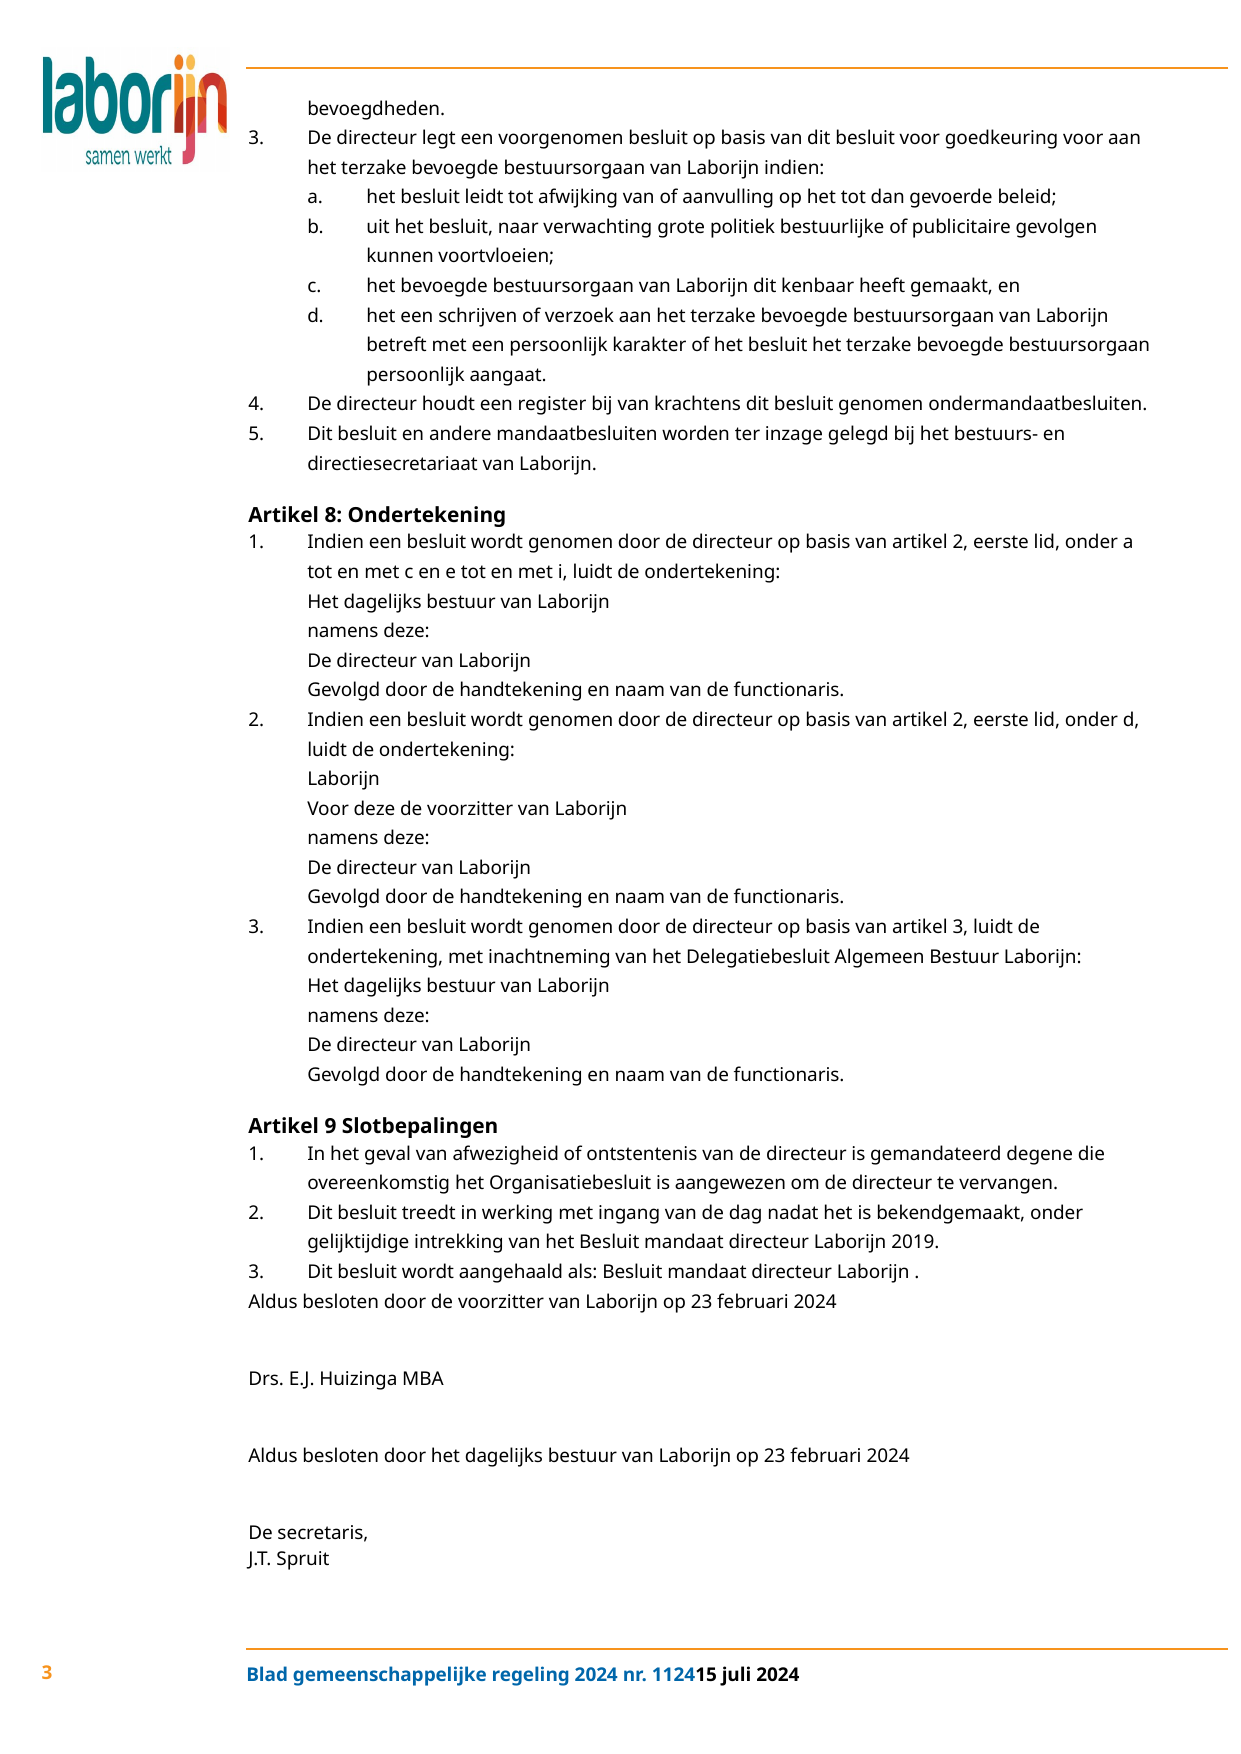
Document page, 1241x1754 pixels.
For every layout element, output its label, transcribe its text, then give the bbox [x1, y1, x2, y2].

list De directeur van Laborijn [248, 647, 1152, 673]
list In het geval van afwezigheid of ontstentenis van de directeur is gemandateerd degene die overeenkomstig het Organisatiebesluit is aangewezen om de directeur te vervangen. [248, 1140, 1152, 1195]
list De directeur van Laborijn [248, 854, 1152, 880]
list namens deze: [248, 1002, 1152, 1028]
list Indien een besluit wordt genomen door de directeur op basis van artikel 2, eerste lid, onder d, luidt de ondertekening: [248, 706, 1152, 761]
list Gevolgd door de handtekening en naam van de functionaris. [248, 677, 1152, 702]
list De directeur houdt een register bij van krachtens dit besluit genomen ondermandaatbesluiten. [248, 391, 1152, 416]
list Dit besluit treedt in werking met ingang van de dag nadat het is bekendgemaakt, onder gelijktijdige intrekking van het Besluit mandaat directeur Laborijn 2019. [248, 1199, 1152, 1254]
text J.T. Spruit [248, 1545, 1152, 1571]
list namens deze: [248, 617, 1152, 643]
picture [41, 47, 231, 172]
list Indien een besluit wordt genomen door de directeur op basis van artikel 3, luidt de ondertekening, met inachtneming van het Delegatiebesluit Algemeen Bestuur Laborijn: [248, 913, 1152, 968]
list Gevolgd door de handtekening en naam van de functionaris. [248, 884, 1152, 909]
list Laborijn [248, 765, 1152, 791]
text Artikel 9 Slotbepalingen [248, 1112, 1152, 1140]
text De secretaris, [248, 1519, 1152, 1545]
list Dit besluit en andere mandaatbesluiten worden ter inzage gelegd bij het bestuurs- en directiesecretariaat van Laborijn. [248, 420, 1152, 476]
text Artikel 8: Ondertekening [248, 500, 1152, 529]
list het een schrijven of verzoek aan het terzake bevoegde bestuursorgaan van Laborijn betreft met een persoonlijk karakter of het besluit het terzake bevoegde bestuursorgaan persoonlijk aangaat. [307, 302, 1152, 387]
text Aldus besloten door het dagelijks bestuur van Laborijn op 23 februari 2024 [248, 1442, 1152, 1468]
list Indien een besluit wordt genomen door de directeur op basis van artikel 2, eerste lid, onder a tot en met c en e tot en met i, luidt de ondertekening: [248, 529, 1152, 584]
list Gevolgd door de handtekening en naam van de functionaris. [248, 1061, 1152, 1087]
list bevoegdheden. [248, 95, 1152, 121]
list De directeur legt een voorgenomen besluit op basis van dit besluit voor goedkeuring voor aan het terzake bevoegde bestuursorgaan van Laborijn indien: [248, 124, 1152, 180]
text Aldus besloten door de voorzitter van Laborijn op 23 februari 2024 [248, 1288, 1152, 1314]
text Drs. E.J. Huizinga MBA [248, 1365, 1152, 1391]
list het bevoegde bestuursorgaan van Laborijn dit kenbaar heeft gemaakt, en [307, 272, 1152, 298]
list Het dagelijks bestuur van Laborijn [248, 588, 1152, 613]
list Het dagelijks bestuur van Laborijn [248, 972, 1152, 998]
list het besluit leidt tot afwijking van of aanvulling op het tot dan gevoerde beleid; [307, 183, 1152, 209]
list Voor deze de voorzitter van Laborijn [248, 795, 1152, 821]
list namens deze: [248, 824, 1152, 850]
list Dit besluit wordt aangehaald als: Besluit mandaat directeur Laborijn . [248, 1258, 1152, 1284]
list De directeur van Laborijn [248, 1032, 1152, 1057]
list uit het besluit, naar verwachting grote politiek bestuurlijke of publicitaire gevolgen kunnen voortvloeien; [307, 213, 1152, 268]
